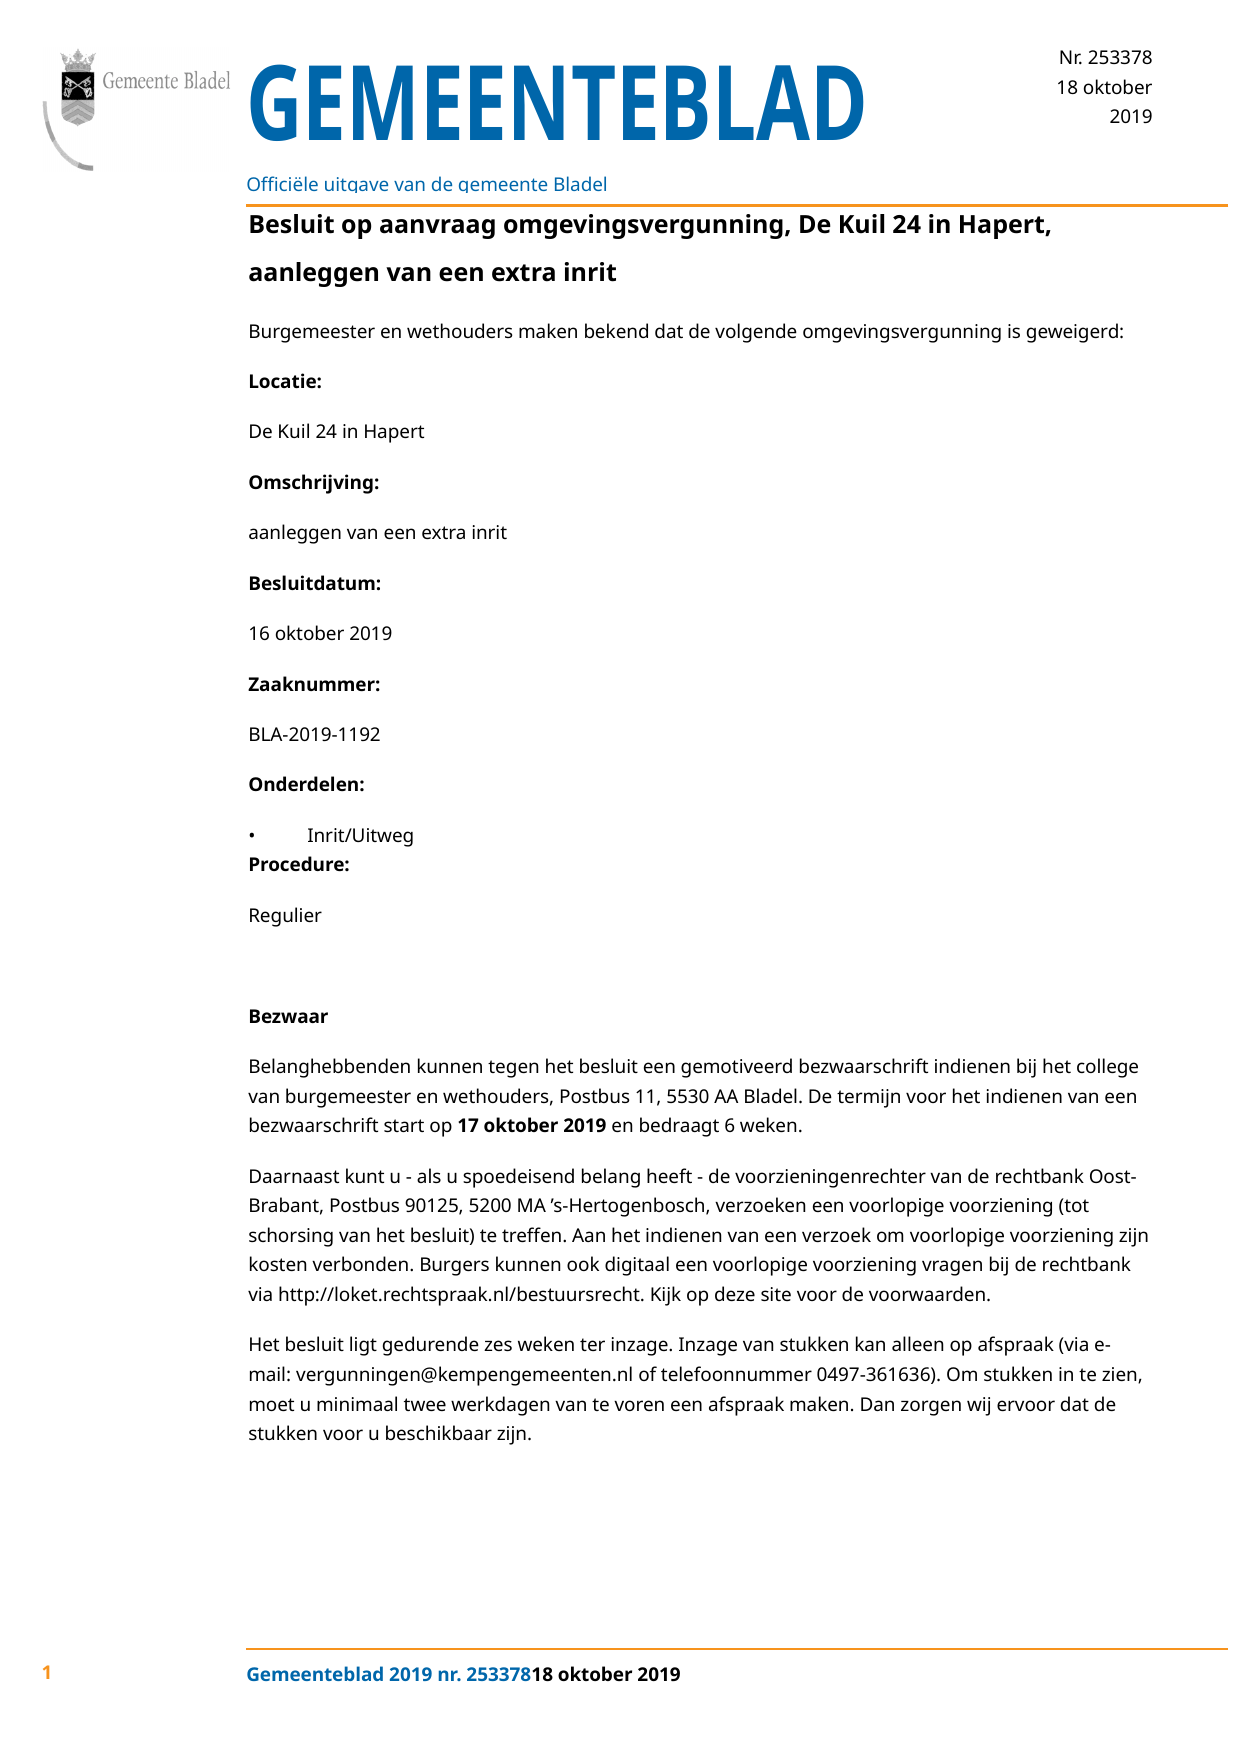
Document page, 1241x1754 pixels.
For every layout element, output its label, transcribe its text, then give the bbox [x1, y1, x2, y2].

text Regulier [248, 902, 1152, 928]
text Besluitdatum: [248, 570, 1152, 596]
text Procedure: [248, 852, 1152, 877]
picture [41, 47, 231, 172]
text Omschrijving: [248, 469, 1152, 495]
text Besluit op aanvraag omgevingsvergunning, De Kuil 24 in Hapert, aanleggen van een extra inrit [248, 207, 1152, 288]
text Locatie: [248, 368, 1152, 394]
text Bezwaar [248, 1003, 1152, 1029]
text 16 oktober 2019 [248, 620, 1152, 646]
text BLA-2019-1192 [248, 721, 1152, 747]
list Inrit/Uitweg [248, 822, 1152, 848]
text Belanghebbenden kunnen tegen het besluit een gemotiveerd bezwaarschrift indienen bij het college van burgemeester en wethouders, Postbus 11, 5530 AA Bladel. De termijn voor het indienen van een bezwaarschrift start op 17 oktober 2019 en bedraagt 6 weken. [248, 1053, 1152, 1138]
text Onderdelen: [248, 772, 1152, 797]
text De Kuil 24 in Hapert [248, 419, 1152, 444]
text aanleggen van een extra inrit [248, 519, 1152, 545]
text Het besluit ligt gedurende zes weken ter inzage. Inzage van stukken kan alleen op afspraak (via e-mail: vergunningen@kempengemeenten.nl of telefoonnummer 0497-361636). Om stukken in te zien, moet u minimaal twee werkdagen van te voren een afspraak maken. Dan zorgen wij ervoor dat de stukken voor u beschikbaar zijn. [248, 1332, 1152, 1446]
text Burgemeester en wethouders maken bekend dat de volgende omgevingsvergunning is geweigerd: [248, 318, 1152, 344]
text Zaaknummer: [248, 671, 1152, 697]
text Daarnaast kunt u - als u spoedeisend belang heeft - de voorzieningenrechter van de rechtbank Oost-Brabant, Postbus 90125, 5200 MA ’s-Hertogenbosch, verzoeken een voorlopige voorziening (tot schorsing van het besluit) te treffen. Aan het indienen van een verzoek om voorlopige voorziening zijn kosten verbonden. Burgers kunnen ook digitaal een voorlopige voorziening vragen bij de rechtbank via http://loket.rechtspraak.nl/bestuursrecht. Kijk op deze site voor de voorwaarden. [248, 1163, 1152, 1307]
